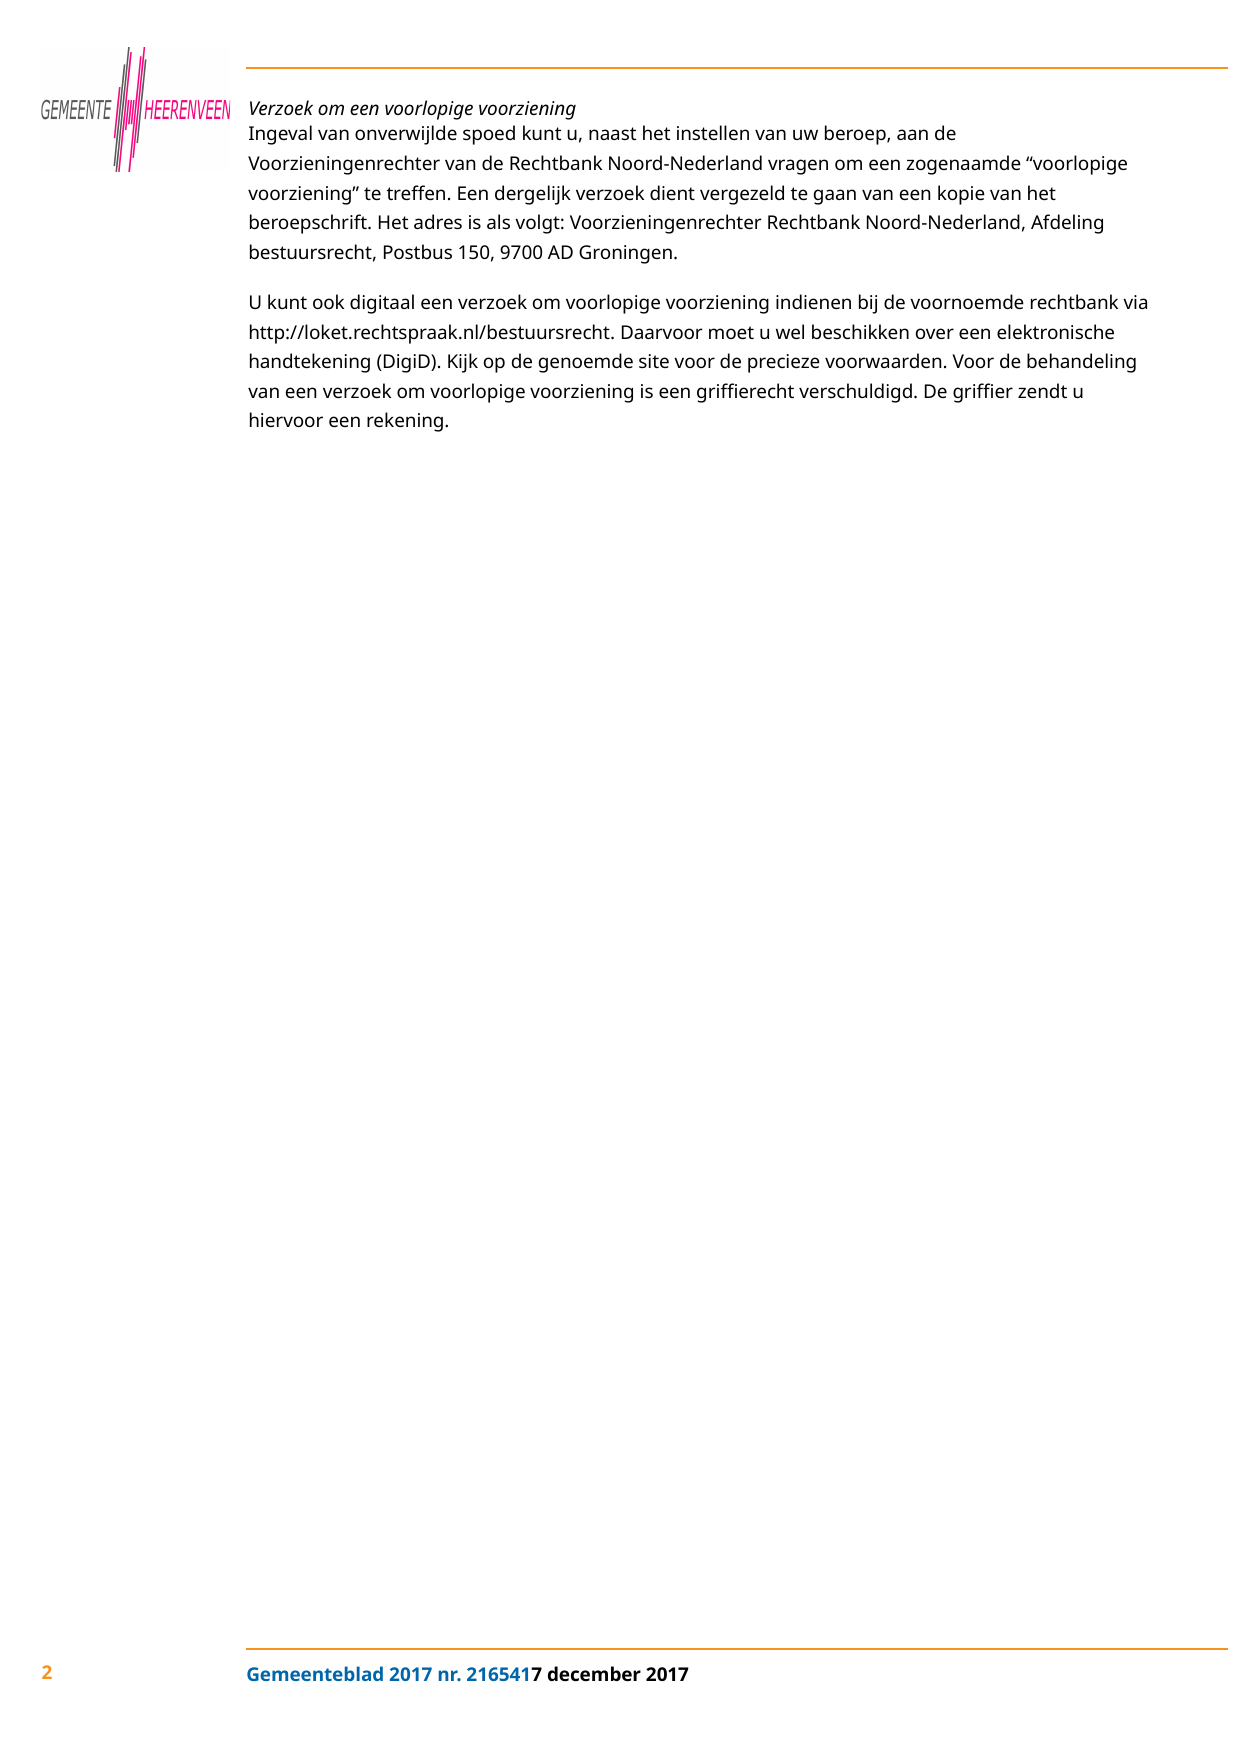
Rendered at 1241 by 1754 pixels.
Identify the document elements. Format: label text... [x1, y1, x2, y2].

picture [41, 47, 231, 172]
text Verzoek om een voorlopige voorziening [248, 95, 1152, 121]
text Ingeval van onverwijlde spoed kunt u, naast het instellen van uw beroep, aan de Voorzieningenrechter van de Rechtbank Noord-Nederland vragen om een zogenaamde “voorlopige voorziening” te treffen. Een dergelijk verzoek dient vergezeld te gaan van een kopie van het beroepschrift. Het adres is als volgt: Voorzieningenrechter Rechtbank Noord-Nederland, Afdeling bestuursrecht, Postbus 150, 9700 AD Groningen. [248, 121, 1152, 264]
text U kunt ook digitaal een verzoek om voorlopige voorziening indienen bij de voornoemde rechtbank via http://loket.rechtspraak.nl/bestuursrecht. Daarvoor moet u wel beschikken over een elektronische handtekening (DigiD). Kijk op de genoemde site voor de precieze voorwaarden. Voor de behandeling van een verzoek om voorlopige voorziening is een griffierecht verschuldigd. De griffier zendt u hiervoor een rekening. [248, 289, 1152, 433]
